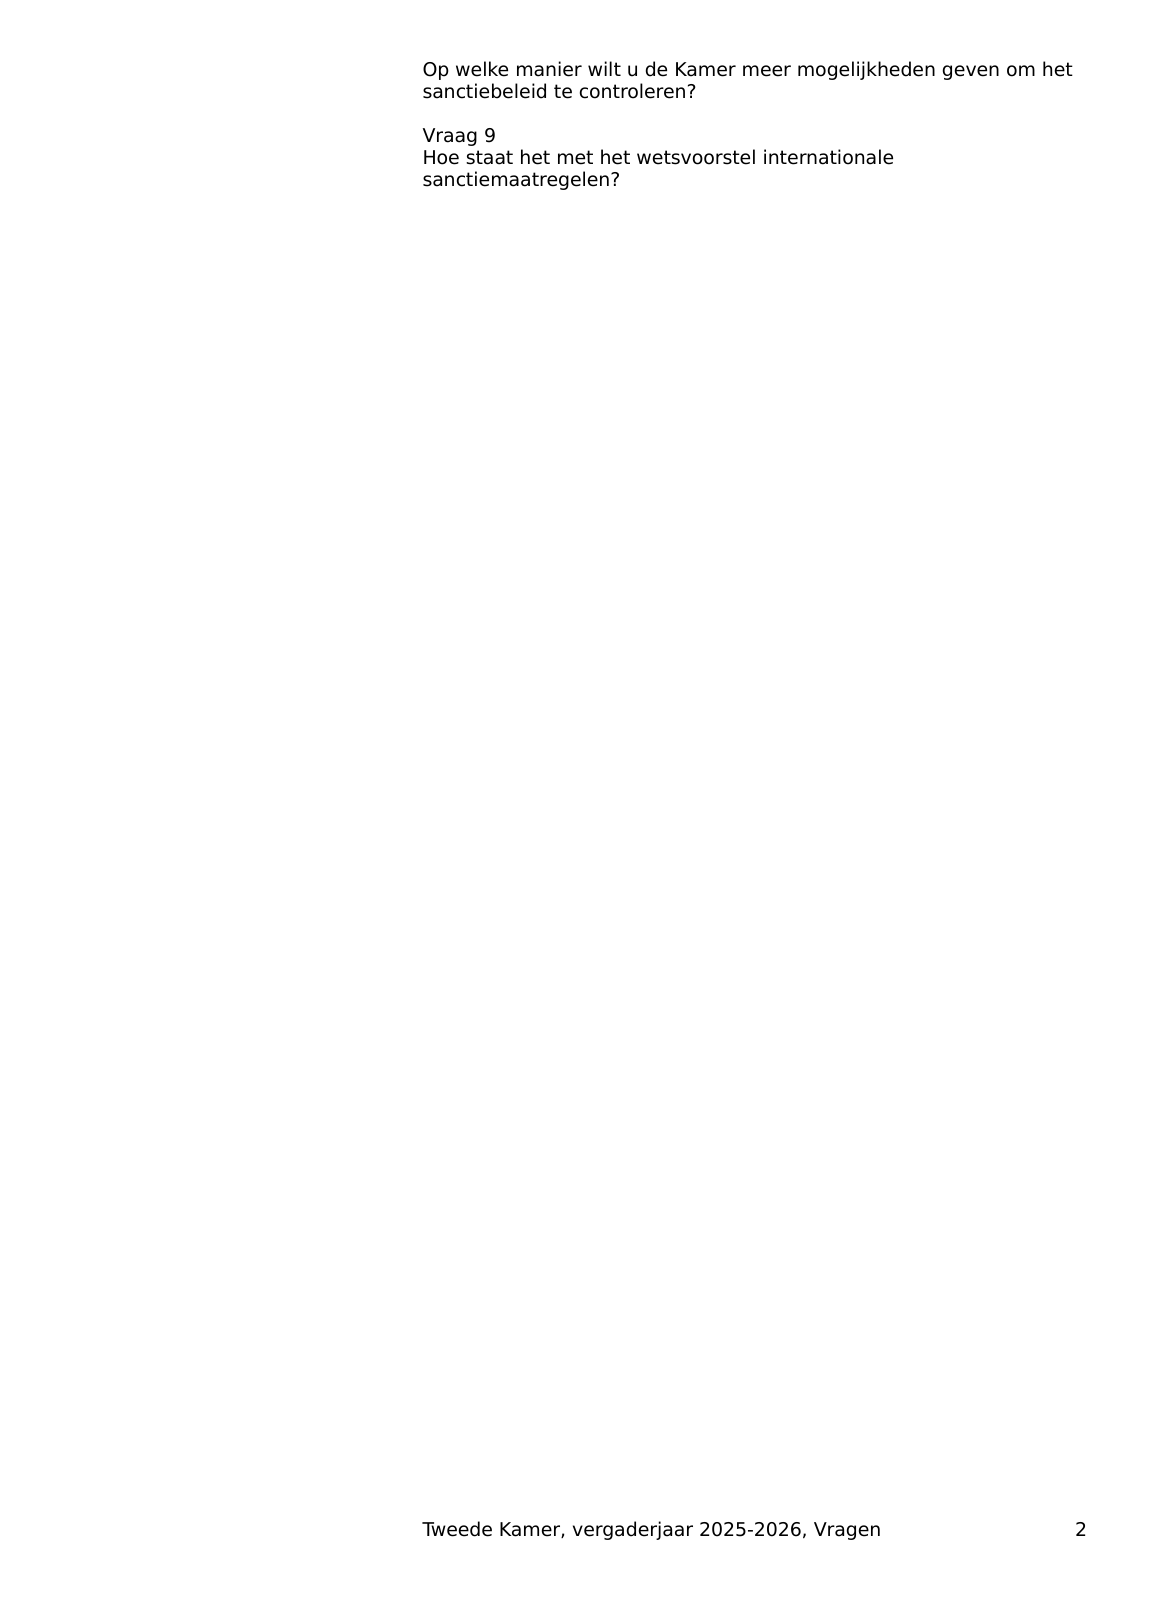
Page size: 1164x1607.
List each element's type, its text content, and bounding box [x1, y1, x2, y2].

text Op welke manier wilt u de Kamer meer mogelijkheden geven om het sanctiebeleid te controleren? [422, 59, 1087, 103]
text Hoe staat het met het wetsvoorstel internationale sanctiemaatregelen? [422, 147, 1087, 191]
text Vraag 9 [422, 125, 1087, 147]
